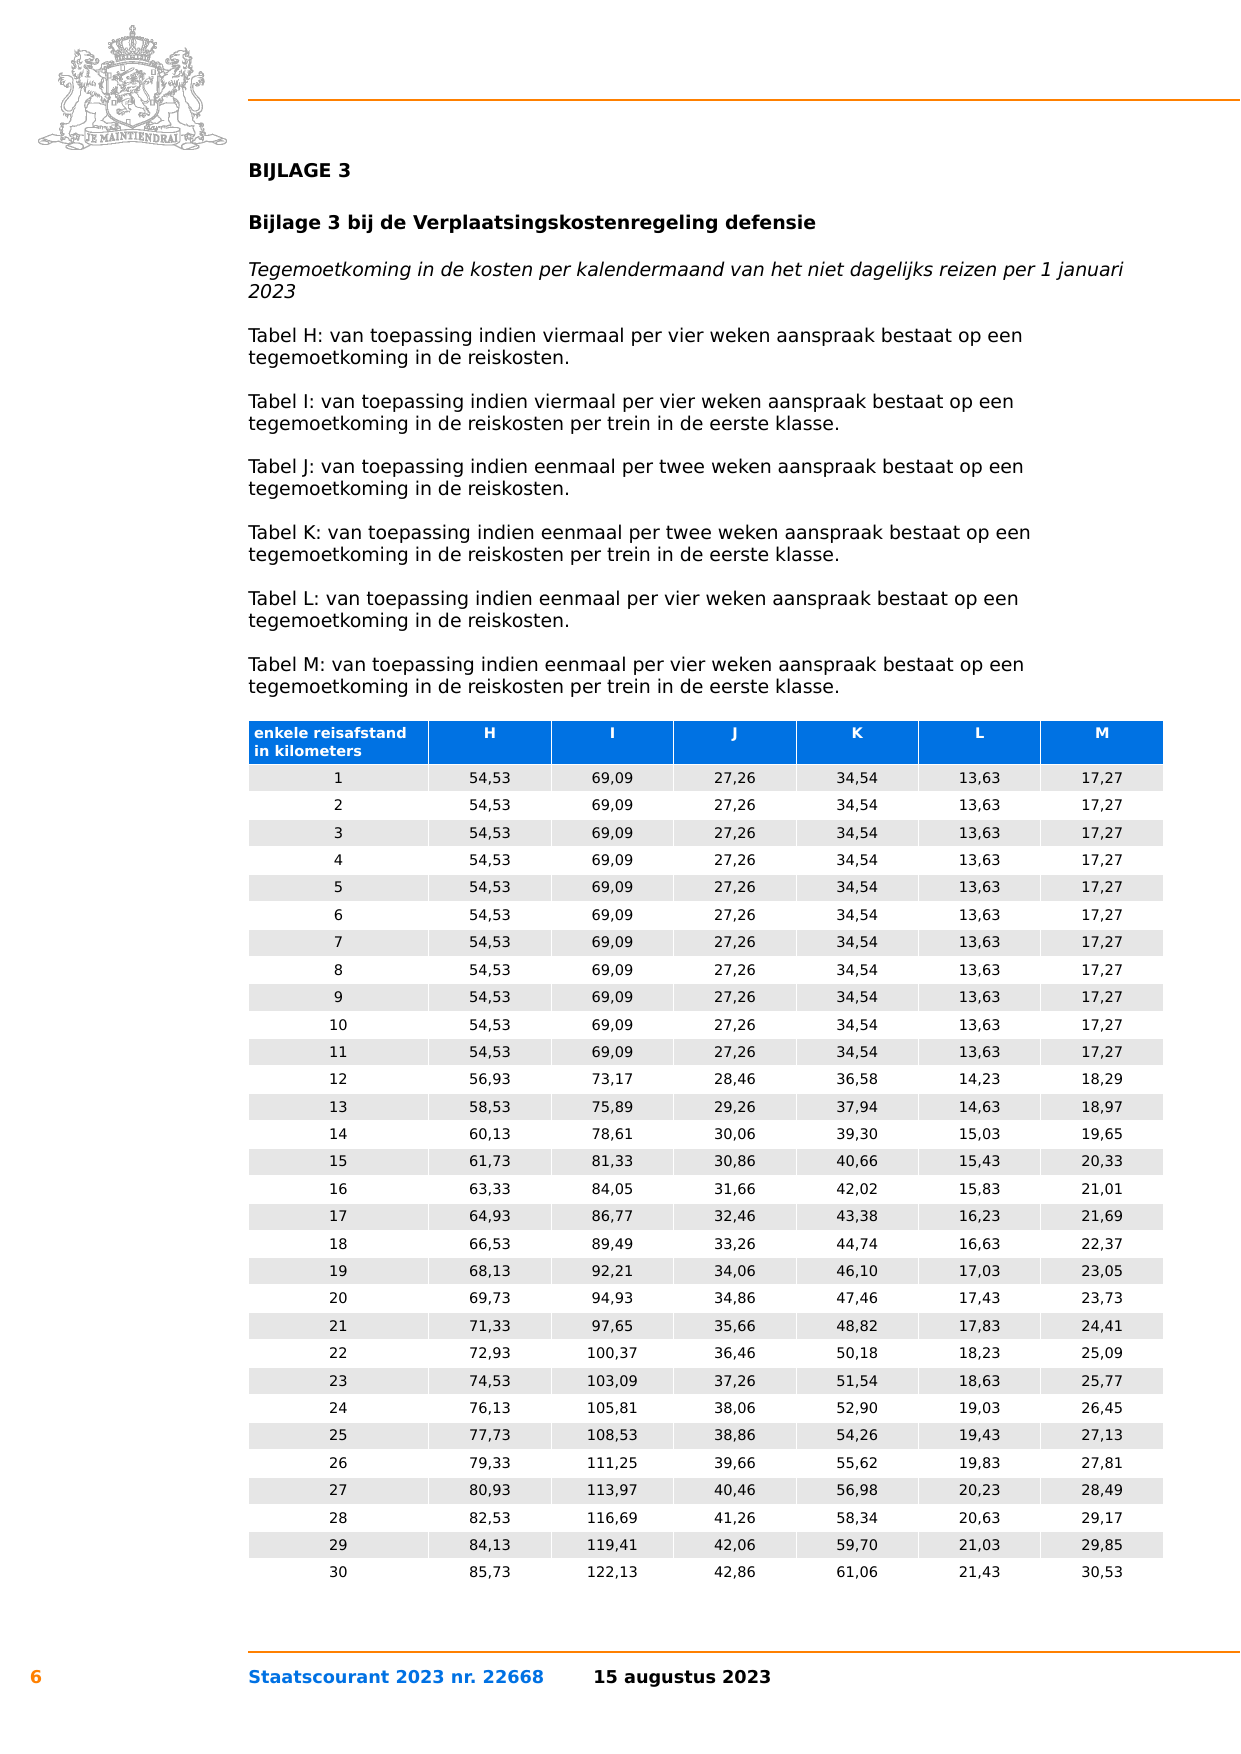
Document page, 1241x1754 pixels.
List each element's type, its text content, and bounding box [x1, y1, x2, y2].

table_cell 20 [249, 1286, 428, 1312]
table_cell 10 [249, 1012, 428, 1038]
table_cell 64,93 [429, 1204, 551, 1230]
table_cell 17,27 [1041, 875, 1163, 901]
table_cell 44,74 [797, 1231, 918, 1257]
table_cell 85,73 [429, 1560, 551, 1586]
table_cell 17,27 [1041, 847, 1163, 874]
table_cell 69,09 [552, 875, 673, 901]
table_cell 11 [249, 1039, 428, 1065]
table_cell 97,65 [552, 1313, 673, 1339]
text Tabel J: van toepassing indien eenmaal per twee weken aanspraak bestaat op een tegemoetkoming in de reiskosten. [248, 456, 1163, 500]
table_cell 68,13 [429, 1258, 551, 1284]
picture [38, 25, 227, 150]
table_cell 19,03 [919, 1395, 1040, 1422]
table_cell 29,85 [1041, 1532, 1163, 1558]
table_cell 9 [249, 984, 428, 1011]
table_cell 27,26 [674, 957, 796, 983]
table_cell 6 [249, 902, 428, 928]
table_cell 13,63 [919, 984, 1040, 1011]
table_cell 4 [249, 847, 428, 874]
table_cell 29,17 [1041, 1505, 1163, 1531]
table_cell 76,13 [429, 1395, 551, 1422]
table_cell 16 [249, 1176, 428, 1202]
table_cell 18 [249, 1231, 428, 1257]
table_cell 15 [249, 1149, 428, 1175]
table_cell 34,54 [797, 957, 918, 983]
table_cell 54,53 [429, 847, 551, 874]
text Tabel L: van toepassing indien eenmaal per vier weken aanspraak bestaat op een tegemoetkoming in de reiskosten. [248, 588, 1163, 632]
table_cell 13,63 [919, 902, 1040, 928]
table_cell 21,01 [1041, 1176, 1163, 1202]
table_cell 82,53 [429, 1505, 551, 1531]
table_cell 17,27 [1041, 984, 1163, 1011]
table_cell 26 [249, 1450, 428, 1476]
table_cell 34,54 [797, 820, 918, 846]
table_cell 69,09 [552, 820, 673, 846]
table_cell 122,13 [552, 1560, 673, 1586]
table_cell 2 [249, 793, 428, 819]
table_cell 19,43 [919, 1423, 1040, 1449]
table_cell 66,53 [429, 1231, 551, 1257]
table_cell 22,37 [1041, 1231, 1163, 1257]
table_header H [429, 721, 551, 764]
table_cell 21,43 [919, 1560, 1040, 1586]
table_cell 39,66 [674, 1450, 796, 1476]
table_header M [1041, 721, 1163, 764]
table_cell 27,81 [1041, 1450, 1163, 1476]
table_cell 48,82 [797, 1313, 918, 1339]
table_cell 59,70 [797, 1532, 918, 1558]
table_cell 61,73 [429, 1149, 551, 1175]
table_cell 34,54 [797, 902, 918, 928]
table_cell 39,30 [797, 1121, 918, 1148]
table_cell 34,06 [674, 1258, 796, 1284]
table_cell 34,54 [797, 847, 918, 874]
table_cell 84,05 [552, 1176, 673, 1202]
table_cell 33,26 [674, 1231, 796, 1257]
table_cell 22 [249, 1340, 428, 1367]
table_cell 19,83 [919, 1450, 1040, 1476]
table_cell 37,26 [674, 1368, 796, 1394]
table_cell 17,27 [1041, 957, 1163, 983]
table_cell 15,43 [919, 1149, 1040, 1175]
table_cell 69,09 [552, 847, 673, 874]
text Tabel M: van toepassing indien eenmaal per vier weken aanspraak bestaat op een tegemoetkoming in de reiskosten per trein in de eerste klasse. [248, 654, 1163, 698]
table_cell 13,63 [919, 875, 1040, 901]
table_cell 17,83 [919, 1313, 1040, 1339]
table_cell 14 [249, 1121, 428, 1148]
table_cell 58,53 [429, 1094, 551, 1120]
table_cell 30,06 [674, 1121, 796, 1148]
table_header enkele reisafstand in kilometers [249, 721, 428, 764]
table_cell 78,61 [552, 1121, 673, 1148]
table_cell 71,33 [429, 1313, 551, 1339]
table_cell 31,66 [674, 1176, 796, 1202]
table_cell 13,63 [919, 820, 1040, 846]
table_cell 26,45 [1041, 1395, 1163, 1422]
table_cell 30,86 [674, 1149, 796, 1175]
table_cell 14,63 [919, 1094, 1040, 1120]
table_cell 13,63 [919, 1012, 1040, 1038]
table_cell 54,53 [429, 820, 551, 846]
table_cell 27,26 [674, 793, 796, 819]
table_cell 19,65 [1041, 1121, 1163, 1148]
table_cell 40,66 [797, 1149, 918, 1175]
table_cell 17,27 [1041, 902, 1163, 928]
table_cell 17,27 [1041, 820, 1163, 846]
table_cell 1 [249, 765, 428, 791]
table_cell 17,27 [1041, 765, 1163, 791]
table_cell 46,10 [797, 1258, 918, 1284]
table_cell 74,53 [429, 1368, 551, 1394]
table_cell 17 [249, 1204, 428, 1230]
table_cell 41,26 [674, 1505, 796, 1531]
table_cell 27,26 [674, 847, 796, 874]
table_cell 35,66 [674, 1313, 796, 1339]
table_cell 73,17 [552, 1066, 673, 1093]
table_cell 18,97 [1041, 1094, 1163, 1120]
table_cell 25,09 [1041, 1340, 1163, 1367]
table_cell 21 [249, 1313, 428, 1339]
table_cell 119,41 [552, 1532, 673, 1558]
table_cell 27,26 [674, 765, 796, 791]
table_cell 34,54 [797, 765, 918, 791]
table_cell 19 [249, 1258, 428, 1284]
table_cell 54,53 [429, 1012, 551, 1038]
table_cell 34,54 [797, 930, 918, 956]
table_cell 13,63 [919, 793, 1040, 819]
table_cell 18,63 [919, 1368, 1040, 1394]
table_cell 54,53 [429, 793, 551, 819]
table_cell 27,26 [674, 930, 796, 956]
table_cell 17,27 [1041, 793, 1163, 819]
table_cell 13,63 [919, 847, 1040, 874]
table_cell 32,46 [674, 1204, 796, 1230]
table_cell 77,73 [429, 1423, 551, 1449]
table_cell 25 [249, 1423, 428, 1449]
table_cell 50,18 [797, 1340, 918, 1367]
table_cell 47,46 [797, 1286, 918, 1312]
table_cell 27,26 [674, 820, 796, 846]
table_cell 108,53 [552, 1423, 673, 1449]
table_cell 24,41 [1041, 1313, 1163, 1339]
table_cell 54,53 [429, 902, 551, 928]
table_cell 13 [249, 1094, 428, 1120]
table_cell 42,06 [674, 1532, 796, 1558]
table_header K [797, 721, 918, 764]
table_cell 34,86 [674, 1286, 796, 1312]
table_cell 105,81 [552, 1395, 673, 1422]
table_cell 36,46 [674, 1340, 796, 1367]
table_cell 69,09 [552, 957, 673, 983]
table_header L [919, 721, 1040, 764]
table_cell 69,09 [552, 1039, 673, 1065]
table_cell 37,94 [797, 1094, 918, 1120]
table_cell 54,53 [429, 957, 551, 983]
table_cell 58,34 [797, 1505, 918, 1531]
subtitle BIJLAGE 3 [248, 160, 1163, 182]
text Tabel H: van toepassing indien viermaal per vier weken aanspraak bestaat op een tegemoetkoming in de reiskosten. [248, 325, 1163, 369]
table_cell 69,09 [552, 984, 673, 1011]
table_cell 28,46 [674, 1066, 796, 1093]
table_cell 54,53 [429, 984, 551, 1011]
table_cell 16,63 [919, 1231, 1040, 1257]
table_cell 15,83 [919, 1176, 1040, 1202]
subtitle Tegemoetkoming in de kosten per kalendermaand van het niet dagelijks reizen per 1 januari 2023 [248, 259, 1163, 303]
table_cell 18,29 [1041, 1066, 1163, 1093]
table_cell 15,03 [919, 1121, 1040, 1148]
table_cell 42,86 [674, 1560, 796, 1586]
table_cell 113,97 [552, 1478, 673, 1504]
table_cell 21,69 [1041, 1204, 1163, 1230]
table_cell 7 [249, 930, 428, 956]
table_cell 100,37 [552, 1340, 673, 1367]
table_cell 69,09 [552, 765, 673, 791]
table_cell 24 [249, 1395, 428, 1422]
table_cell 69,09 [552, 1012, 673, 1038]
table_cell 18,23 [919, 1340, 1040, 1367]
table_cell 20,33 [1041, 1149, 1163, 1175]
table_cell 116,69 [552, 1505, 673, 1531]
table_cell 25,77 [1041, 1368, 1163, 1394]
table_cell 34,54 [797, 984, 918, 1011]
table_cell 56,98 [797, 1478, 918, 1504]
table_cell 3 [249, 820, 428, 846]
table_cell 72,93 [429, 1340, 551, 1367]
text Tabel K: van toepassing indien eenmaal per twee weken aanspraak bestaat op een tegemoetkoming in de reiskosten per trein in de eerste klasse. [248, 522, 1163, 566]
table_header J [674, 721, 796, 764]
table_cell 69,09 [552, 793, 673, 819]
table_cell 79,33 [429, 1450, 551, 1476]
table_cell 13,63 [919, 957, 1040, 983]
subtitle Bijlage 3 bij de Verplaatsingskostenregeling defensie [248, 212, 1163, 234]
table_cell 17,27 [1041, 1039, 1163, 1065]
table_cell 94,93 [552, 1286, 673, 1312]
table_cell 27,26 [674, 1039, 796, 1065]
table_cell 27,26 [674, 875, 796, 901]
table_cell 36,58 [797, 1066, 918, 1093]
table_cell 54,53 [429, 1039, 551, 1065]
table_cell 17,27 [1041, 1012, 1163, 1038]
table_cell 69,09 [552, 902, 673, 928]
table_cell 27,26 [674, 984, 796, 1011]
table_cell 27,13 [1041, 1423, 1163, 1449]
table_header I [552, 721, 673, 764]
table_cell 84,13 [429, 1532, 551, 1558]
table_cell 69,09 [552, 930, 673, 956]
table_cell 54,53 [429, 765, 551, 791]
table_cell 30 [249, 1560, 428, 1586]
table_cell 29 [249, 1532, 428, 1558]
table_cell 17,43 [919, 1286, 1040, 1312]
table_cell 27,26 [674, 1012, 796, 1038]
table_cell 51,54 [797, 1368, 918, 1394]
table_cell 54,53 [429, 875, 551, 901]
table_cell 27 [249, 1478, 428, 1504]
table_cell 13,63 [919, 1039, 1040, 1065]
table_cell 38,86 [674, 1423, 796, 1449]
table_cell 52,90 [797, 1395, 918, 1422]
table_cell 34,54 [797, 1039, 918, 1065]
table_cell 54,53 [429, 930, 551, 956]
table_cell 21,03 [919, 1532, 1040, 1558]
table_cell 56,93 [429, 1066, 551, 1093]
table_cell 27,26 [674, 902, 796, 928]
table_cell 14,23 [919, 1066, 1040, 1093]
table_cell 16,23 [919, 1204, 1040, 1230]
table_cell 38,06 [674, 1395, 796, 1422]
table_cell 17,03 [919, 1258, 1040, 1284]
table_cell 111,25 [552, 1450, 673, 1476]
table_cell 8 [249, 957, 428, 983]
table_cell 34,54 [797, 1012, 918, 1038]
table_cell 55,62 [797, 1450, 918, 1476]
table_cell 34,54 [797, 875, 918, 901]
table_cell 13,63 [919, 765, 1040, 791]
table_cell 42,02 [797, 1176, 918, 1202]
table_cell 81,33 [552, 1149, 673, 1175]
table_cell 23,73 [1041, 1286, 1163, 1312]
table_cell 28 [249, 1505, 428, 1531]
table_cell 92,21 [552, 1258, 673, 1284]
table_cell 23,05 [1041, 1258, 1163, 1284]
table_cell 28,49 [1041, 1478, 1163, 1504]
table_cell 5 [249, 875, 428, 901]
table_cell 60,13 [429, 1121, 551, 1148]
table_cell 86,77 [552, 1204, 673, 1230]
table_cell 20,23 [919, 1478, 1040, 1504]
table_cell 54,26 [797, 1423, 918, 1449]
table_cell 12 [249, 1066, 428, 1093]
table_cell 75,89 [552, 1094, 673, 1120]
table_cell 23 [249, 1368, 428, 1394]
table_cell 17,27 [1041, 930, 1163, 956]
table_cell 80,93 [429, 1478, 551, 1504]
table_cell 30,53 [1041, 1560, 1163, 1586]
table_cell 20,63 [919, 1505, 1040, 1531]
table_cell 43,38 [797, 1204, 918, 1230]
table_cell 29,26 [674, 1094, 796, 1120]
table_cell 103,09 [552, 1368, 673, 1394]
table_cell 40,46 [674, 1478, 796, 1504]
table_cell 89,49 [552, 1231, 673, 1257]
table_cell 63,33 [429, 1176, 551, 1202]
table_cell 13,63 [919, 930, 1040, 956]
table_cell 34,54 [797, 793, 918, 819]
text Tabel I: van toepassing indien viermaal per vier weken aanspraak bestaat op een tegemoetkoming in de reiskosten per trein in de eerste klasse. [248, 391, 1163, 434]
table_cell 61,06 [797, 1560, 918, 1586]
table_cell 69,73 [429, 1286, 551, 1312]
